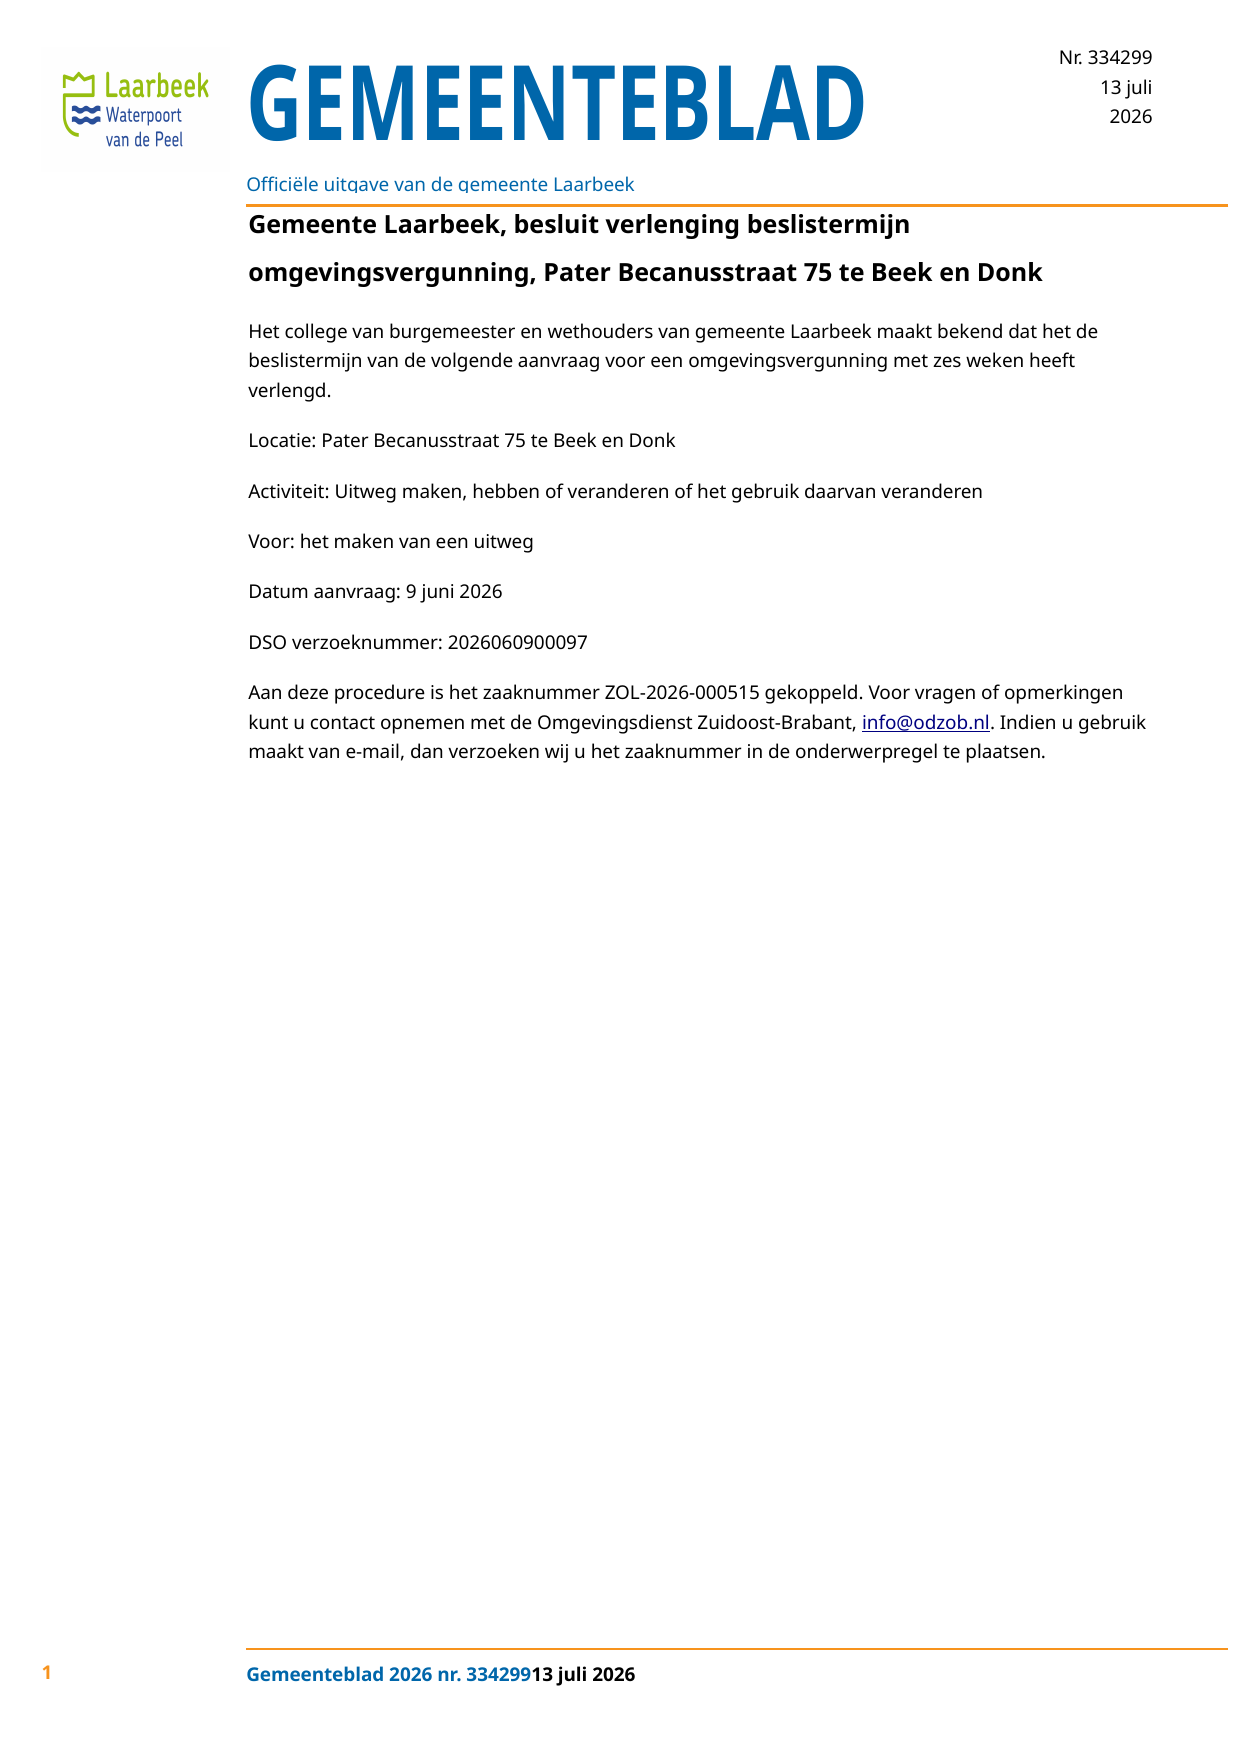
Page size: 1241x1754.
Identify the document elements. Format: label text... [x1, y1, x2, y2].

text Locatie: Pater Becanusstraat 75 te Beek en Donk [248, 427, 1152, 453]
text Gemeente Laarbeek, besluit verlenging beslistermijn omgevingsvergunning, Pater Becanusstraat 75 te Beek en Donk [248, 207, 1152, 288]
text Datum aanvraag: 9 juni 2026 [248, 579, 1152, 604]
text Het college van burgemeester en wethouders van gemeente Laarbeek maakt bekend dat het de beslistermijn van de volgende aanvraag voor een omgevingsvergunning met zes weken heeft verlengd. [248, 318, 1152, 403]
text DSO verzoeknummer: 2026060900097 [248, 629, 1152, 655]
picture [41, 47, 231, 172]
text Aan deze procedure is het zaaknummer ZOL-2026-000515 gekoppeld. Voor vragen of opmerkingen kunt u contact opnemen met de Omgevingsdienst Zuidoost-Brabant, info@odzob.nl. Indien u gebruik maakt van e-mail, dan verzoeken wij u het zaaknummer in de onderwerpregel te plaatsen. [248, 679, 1152, 764]
text Activiteit: Uitweg maken, hebben of veranderen of het gebruik daarvan veranderen [248, 478, 1152, 504]
text Voor: het maken van een uitweg [248, 528, 1152, 554]
